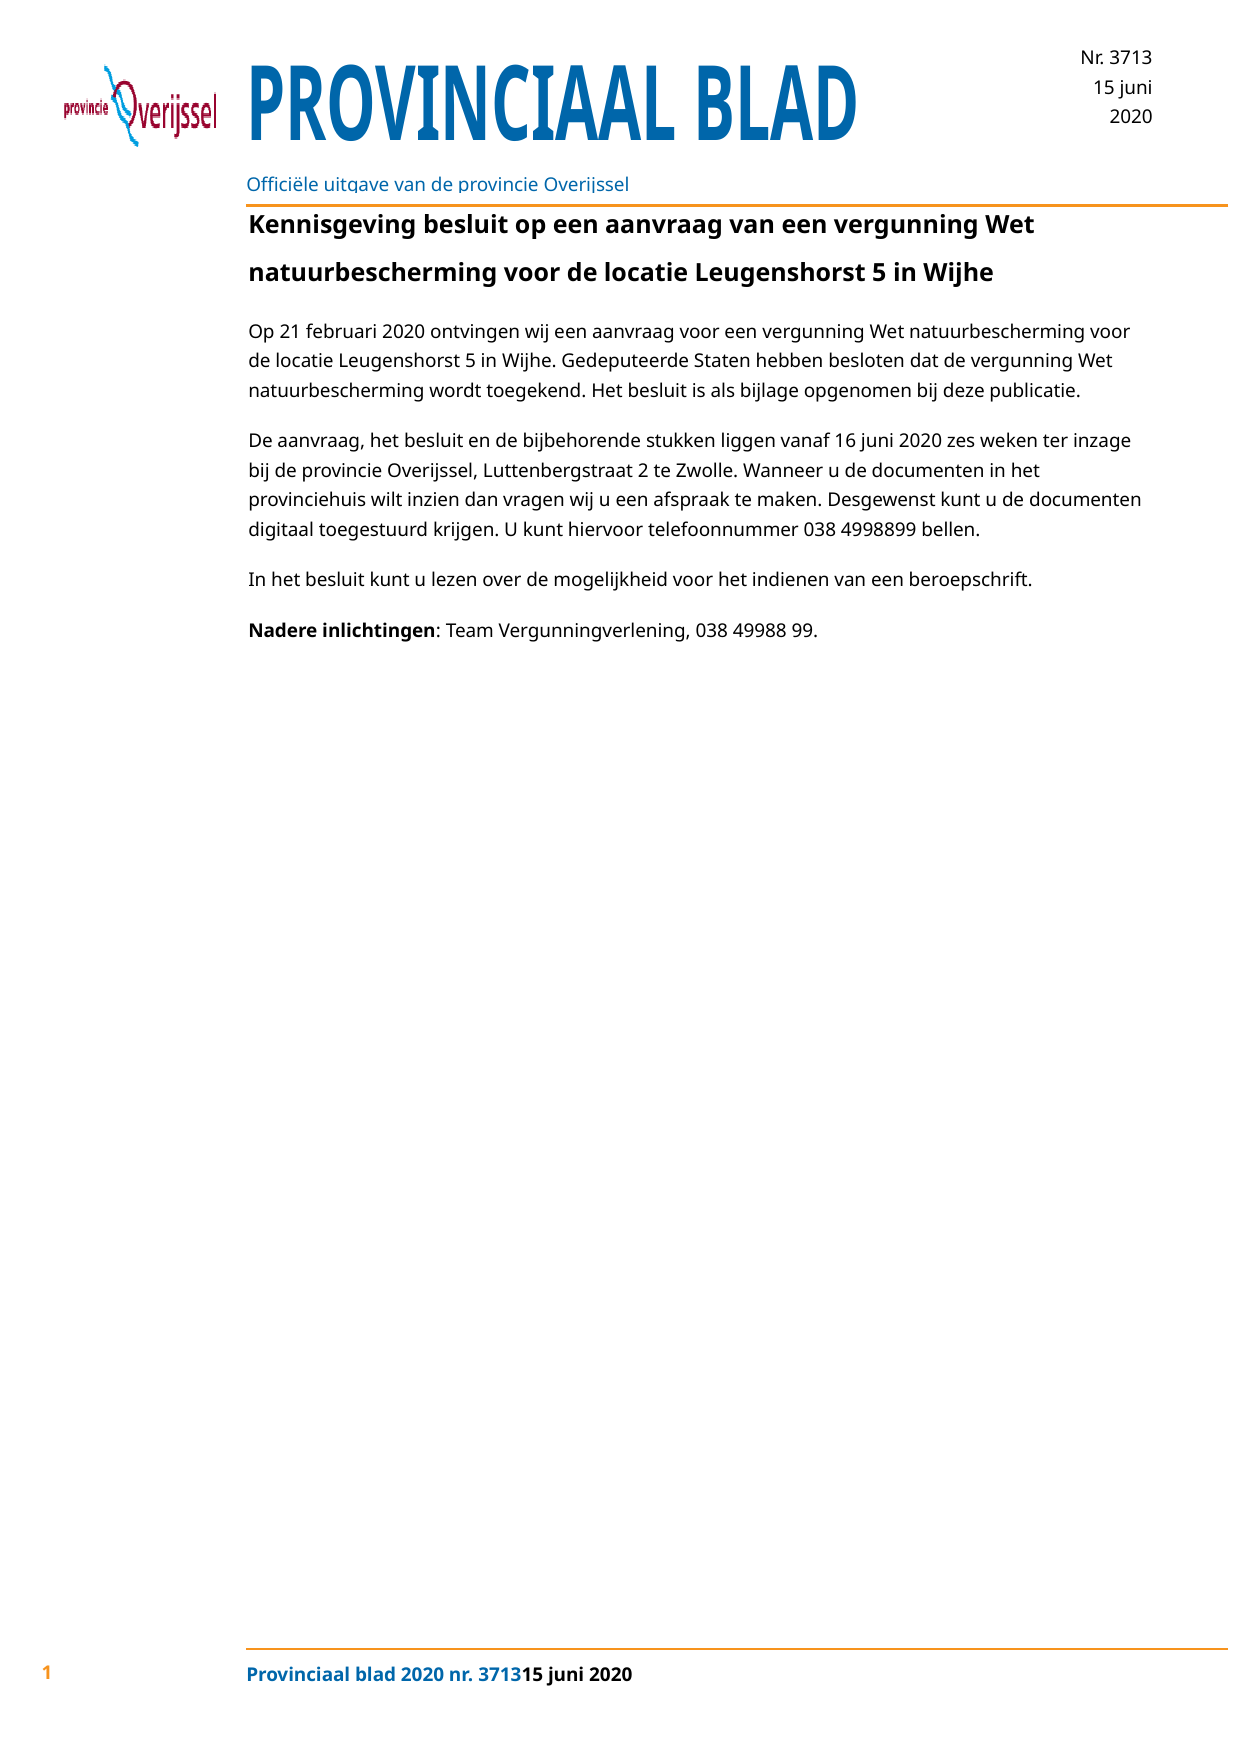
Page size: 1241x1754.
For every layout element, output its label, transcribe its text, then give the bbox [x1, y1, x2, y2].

text Op 21 februari 2020 ontvingen wij een aanvraag voor een vergunning Wet natuurbescherming voor de locatie Leugenshorst 5 in Wijhe. Gedeputeerde Staten hebben besloten dat de vergunning Wet natuurbescherming wordt toegekend. Het besluit is als bijlage opgenomen bij deze publicatie. [248, 318, 1152, 403]
text De aanvraag, het besluit en de bijbehorende stukken liggen vanaf 16 juni 2020 zes weken ter inzage bij de provincie Overijssel, Luttenbergstraat 2 te Zwolle. Wanneer u de documenten in het provinciehuis wilt inzien dan vragen wij u een afspraak te maken. Desgewenst kunt u de documenten digitaal toegestuurd krijgen. U kunt hiervoor telefoonnummer 038 4998899 bellen. [248, 427, 1152, 542]
text Nadere inlichtingen: Team Vergunningverlening, 038 49988 99. [248, 617, 1152, 643]
picture [41, 47, 231, 172]
text Kennisgeving besluit op een aanvraag van een vergunning Wet natuurbescherming voor de locatie Leugenshorst 5 in Wijhe [248, 207, 1152, 288]
text In het besluit kunt u lezen over de mogelijkheid voor het indienen van een beroepschrift. [248, 567, 1152, 592]
